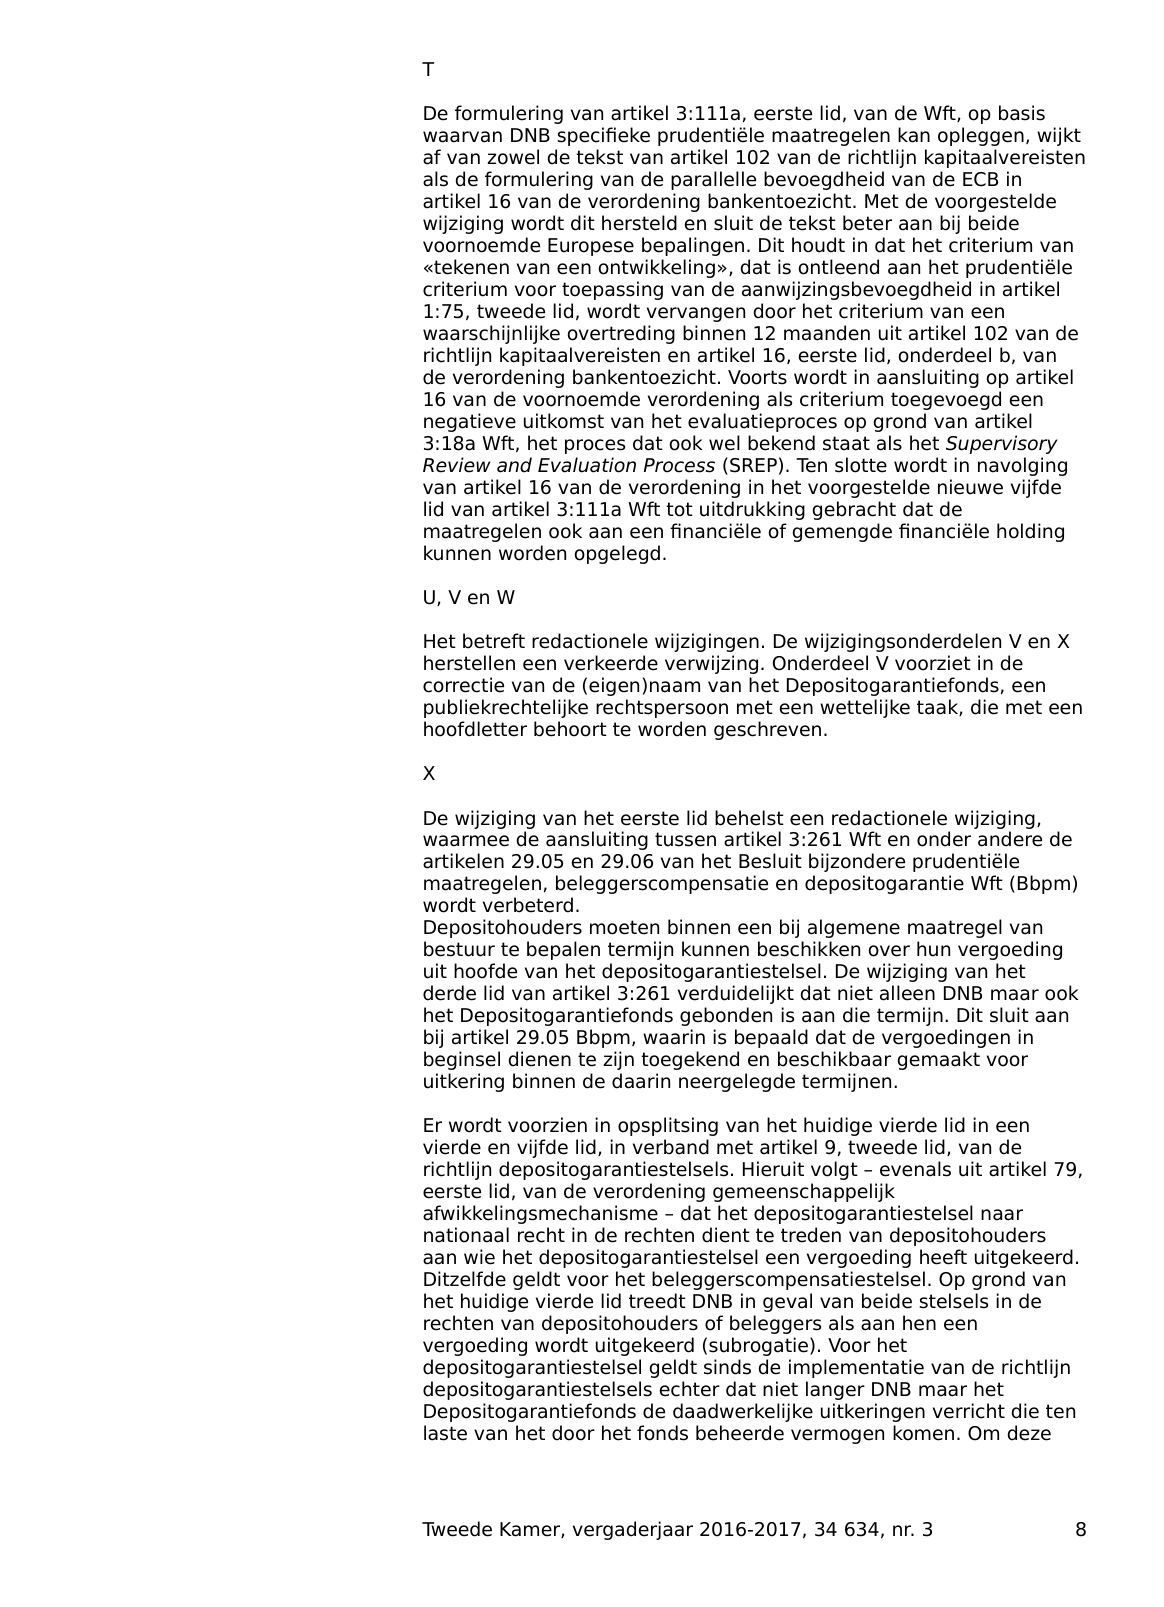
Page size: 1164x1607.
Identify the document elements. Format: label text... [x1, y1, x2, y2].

text Depositohouders moeten binnen een bij algemene maatregel van bestuur te bepalen termijn kunnen beschikken over hun vergoeding uit hoofde van het depositogarantiestelsel. De wijziging van het derde lid van artikel 3:261 verduidelijkt dat niet alleen DNB maar ook het Depositogarantiefonds gebonden is aan die termijn. Dit sluit aan bij artikel 29.05 Bbpm, waarin is bepaald dat de vergoedingen in beginsel dienen te zijn toegekend en beschikbaar gemaakt voor uitkering binnen de daarin neergelegde termijnen. [422, 917, 1087, 1093]
subtitle T [422, 59, 1087, 81]
text De formulering van artikel 3:111a, eerste lid, van de Wft, op basis waarvan DNB specifieke prudentiële maatregelen kan opleggen, wijkt af van zowel de tekst van artikel 102 van de richtlijn kapitaalvereisten als de formulering van de parallelle bevoegdheid van de ECB in artikel 16 van de verordening bankentoezicht. Met de voorgestelde wijziging wordt dit hersteld en sluit de tekst beter aan bij beide voornoemde Europese bepalingen. Dit houdt in dat het criterium van «tekenen van een ontwikkeling», dat is ontleend aan het prudentiële criterium voor toepassing van de aanwijzingsbevoegdheid in artikel 1:75, tweede lid, wordt vervangen door het criterium van een waarschijnlijke overtreding binnen 12 maanden uit artikel 102 van de richtlijn kapitaalvereisten en artikel 16, eerste lid, onderdeel b, van de verordening bankentoezicht. Voorts wordt in aansluiting op artikel 16 van de voornoemde verordening als criterium toegevoegd een negatieve uitkomst van het evaluatieproces op grond van artikel 3:18a Wft, het proces dat ook wel bekend staat als het Supervisory Review and Evaluation Process (SREP). Ten slotte wordt in navolging van artikel 16 van de verordening in het voorgestelde nieuwe vijfde lid van artikel 3:111a Wft tot uitdrukking gebracht dat de maatregelen ook aan een financiële of gemengde financiële holding kunnen worden opgelegd. [422, 103, 1087, 565]
text De wijziging van het eerste lid behelst een redactionele wijziging, waarmee de aansluiting tussen artikel 3:261 Wft en onder andere de artikelen 29.05 en 29.06 van het Besluit bijzondere prudentiële maatregelen, beleggerscompensatie en depositogarantie Wft (Bbpm) wordt verbeterd. [422, 807, 1087, 917]
text Er wordt voorzien in opsplitsing van het huidige vierde lid in een vierde en vijfde lid, in verband met artikel 9, tweede lid, van de richtlijn depositogarantiestelsels. Hieruit volgt – evenals uit artikel 79, eerste lid, van de verordening gemeenschappelijk afwikkelingsmechanisme – dat het depositogarantiestelsel naar nationaal recht in de rechten dient te treden van depositohouders aan wie het depositogarantiestelsel een vergoeding heeft uitgekeerd. Ditzelfde geldt voor het beleggerscompensatiestelsel. Op grond van het huidige vierde lid treedt DNB in geval van beide stelsels in de rechten van depositohouders of beleggers als aan hen een vergoeding wordt uitgekeerd (subrogatie). Voor het depositogarantiestelsel geldt sinds de implementatie van de richtlijn depositogarantiestelsels echter dat niet langer DNB maar het Depositogarantiefonds de daadwerkelijke uitkeringen verricht die ten laste van het door het fonds beheerde vermogen komen. Om deze [422, 1115, 1087, 1445]
subtitle U, V en W [422, 587, 1087, 609]
subtitle X [422, 763, 1087, 785]
text Het betreft redactionele wijzigingen. De wijzigingsonderdelen V en X herstellen een verkeerde verwijzing. Onderdeel V voorziet in de correctie van de (eigen)naam van het Depositogarantiefonds, een publiekrechtelijke rechtspersoon met een wettelijke taak, die met een hoofdletter behoort te worden geschreven. [422, 631, 1087, 741]
